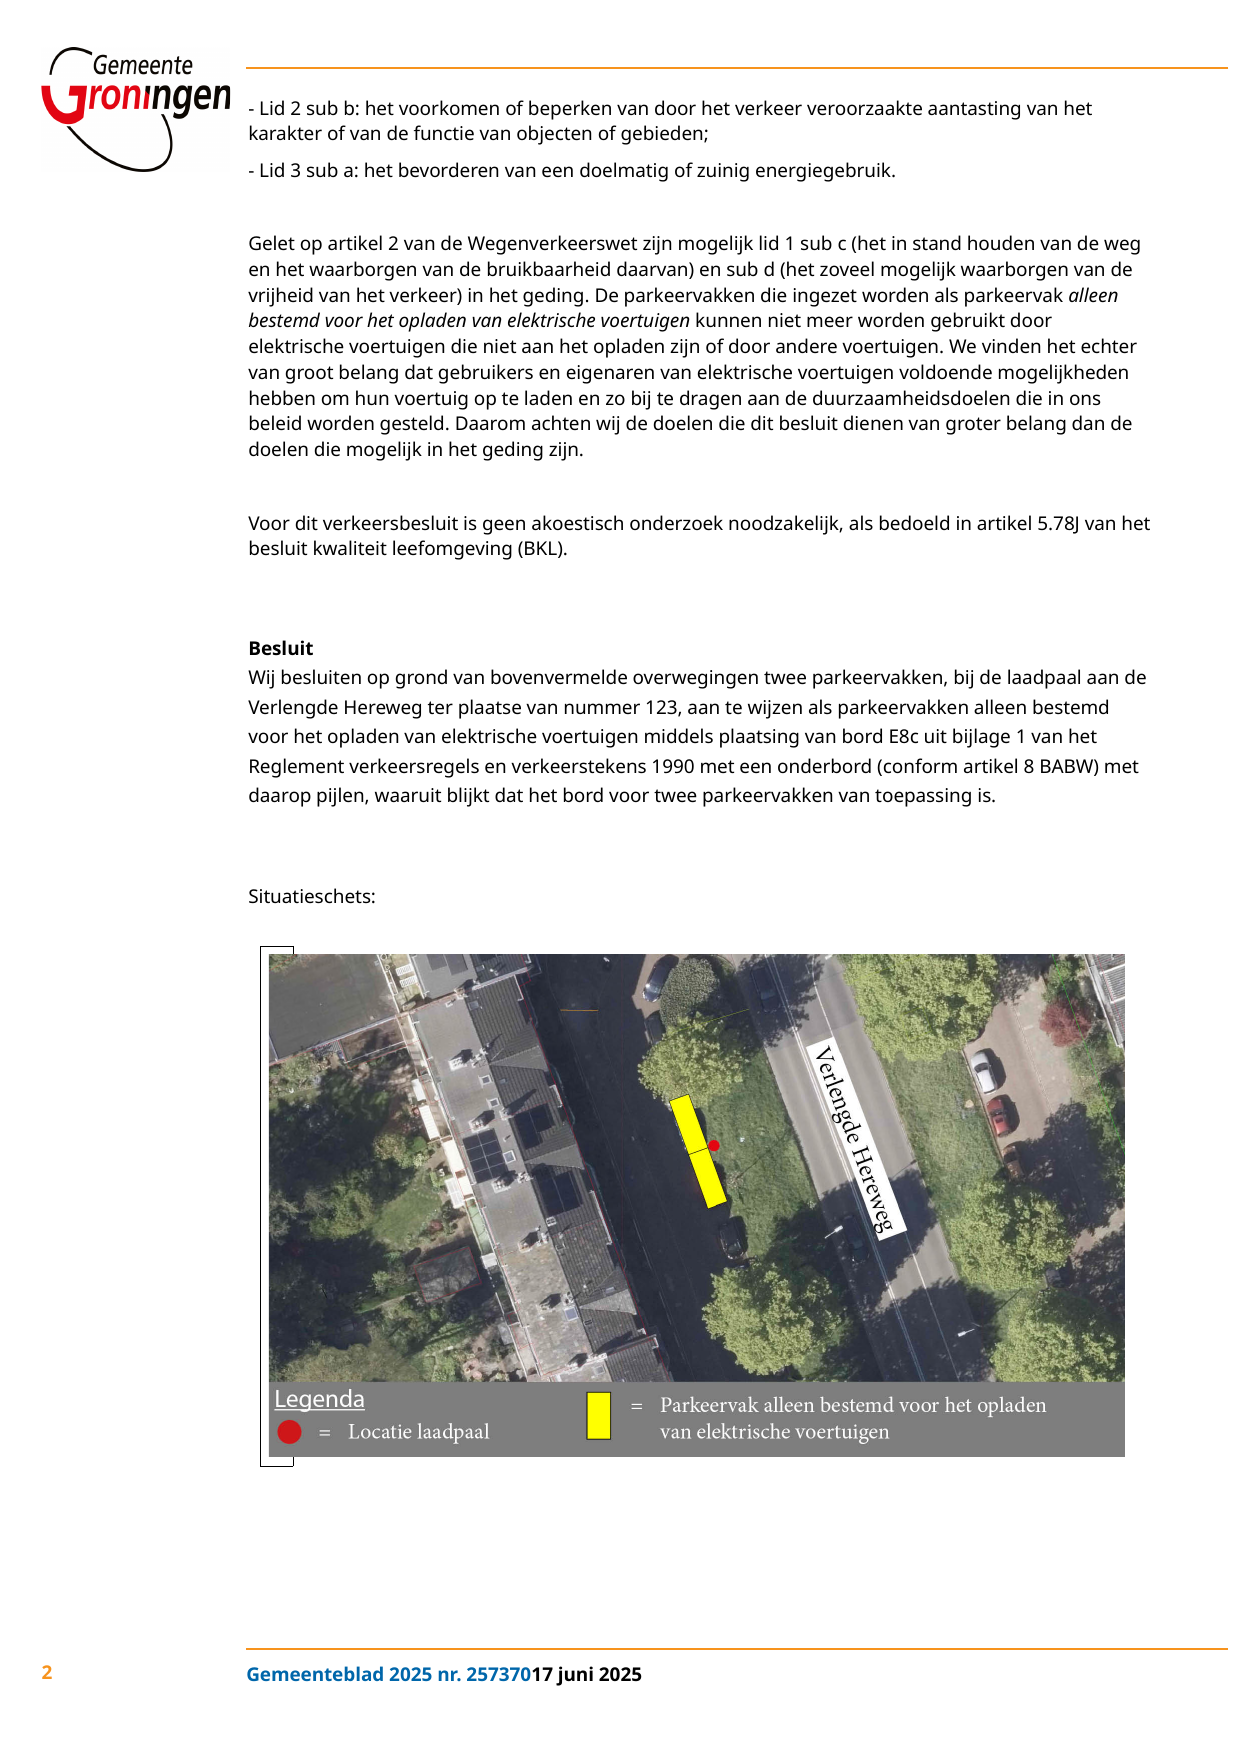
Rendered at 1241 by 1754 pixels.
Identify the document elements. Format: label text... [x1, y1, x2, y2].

text - Lid 3 sub a: het bevorderen van een doelmatig of zuinig energiegebruik. [248, 157, 1152, 183]
text Besluit [248, 635, 1152, 661]
picture [41, 47, 231, 172]
text - Lid 2 sub b: het voorkomen of beperken van door het verkeer veroorzaakte aantasting van het karakter of van de functie van objecten of gebieden; [248, 95, 1152, 146]
text Voor dit verkeersbesluit is geen akoestisch onderzoek noodzakelijk, als bedoeld in artikel 5.78J van het besluit kwaliteit leefomgeving (BKL). [248, 510, 1152, 561]
text Situatieschets: [248, 883, 1152, 909]
picture [268, 954, 1125, 1457]
text Gelet op artikel 2 van de Wegenverkeerswet zijn mogelijk lid 1 sub c (het in stand houden van de weg en het waarborgen van de bruikbaarheid daarvan) en sub d (het zoveel mogelijk waarborgen van de vrijheid van het verkeer) in het geding. De parkeervakken die ingezet worden als parkeervak alleen bestemd voor het opladen van elektrische voertuigen kunnen niet meer worden gebruikt door elektrische voertuigen die niet aan het opladen zijn of door andere voertuigen. We vinden het echter van groot belang dat gebruikers en eigenaren van elektrische voertuigen voldoende mogelijkheden hebben om hun voertuig op te laden en zo bij te dragen aan de duurzaamheidsdoelen die in ons beleid worden gesteld. Daarom achten wij de doelen die dit besluit dienen van groter belang dan de doelen die mogelijk in het geding zijn. [248, 231, 1152, 462]
text Wij besluiten op grond van bovenvermelde overwegingen twee parkeervakken, bij de laadpaal aan de Verlengde Hereweg ter plaatse van nummer 123, aan te wijzen als parkeervakken alleen bestemd voor het opladen van elektrische voertuigen middels plaatsing van bord E8c uit bijlage 1 van het Reglement verkeersregels en verkeerstekens 1990 met een onderbord (conform artikel 8 BABW) met daarop pijlen, waaruit blijkt dat het bord voor twee parkeervakken van toepassing is. [248, 664, 1152, 808]
